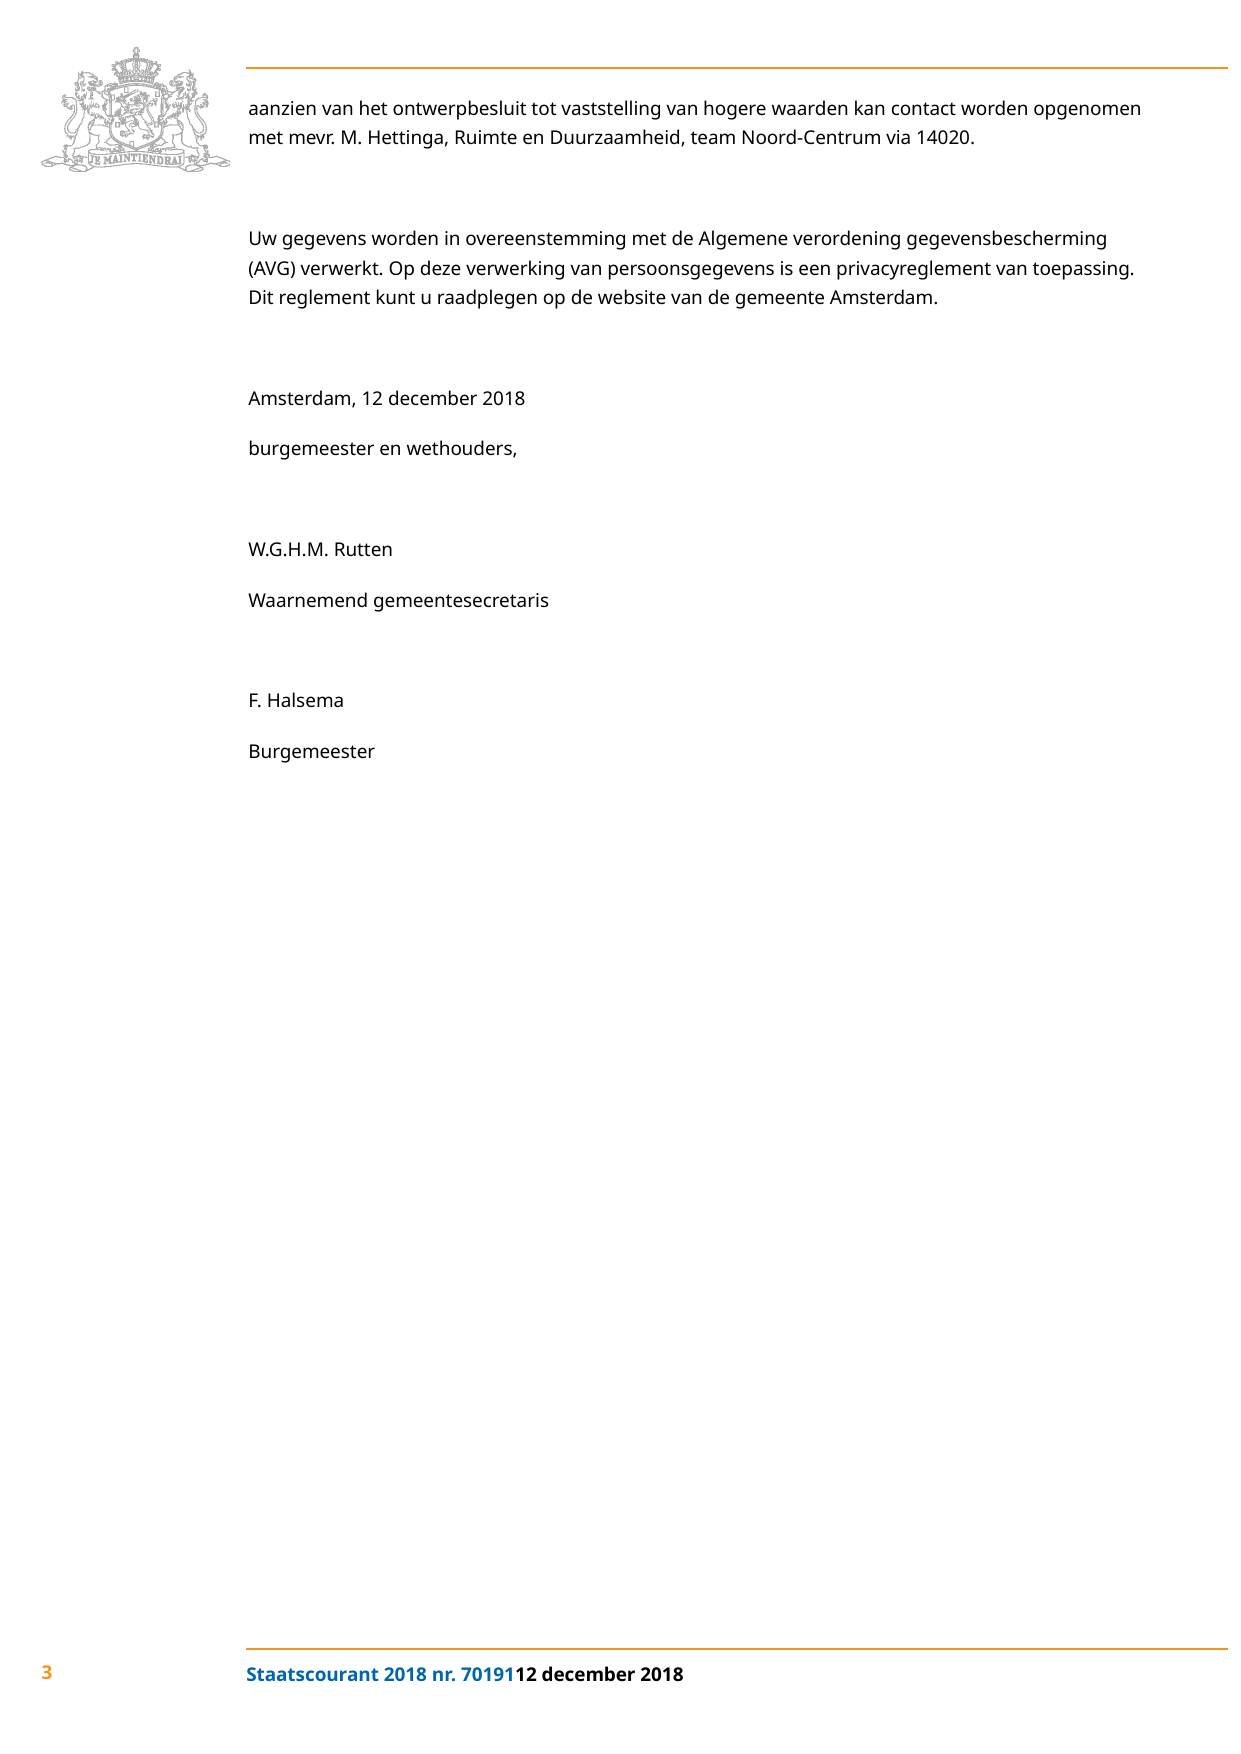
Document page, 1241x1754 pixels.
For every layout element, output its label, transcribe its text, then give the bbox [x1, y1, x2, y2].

text W.G.H.M. Rutten [248, 536, 1152, 562]
picture [41, 47, 231, 172]
text F. Halsema [248, 688, 1152, 713]
text Waarnemend gemeentesecretaris [248, 587, 1152, 613]
text aanzien van het ontwerpbesluit tot vaststelling van hogere waarden kan contact worden opgenomen met mevr. M. Hettinga, Ruimte en Duurzaamheid, team Noord-Centrum via 14020. [248, 95, 1152, 150]
text Burgemeester [248, 738, 1152, 764]
text Uw gegevens worden in overeenstemming met de Algemene verordening gegevensbescherming (AVG) verwerkt. Op deze verwerking van persoonsgegevens is een privacyreglement van toepassing. Dit reglement kunt u raadplegen op de website van de gemeente Amsterdam. [248, 225, 1152, 310]
text burgemeester en wethouders, [248, 436, 1152, 461]
text Amsterdam, 12 december 2018 [248, 385, 1152, 411]
